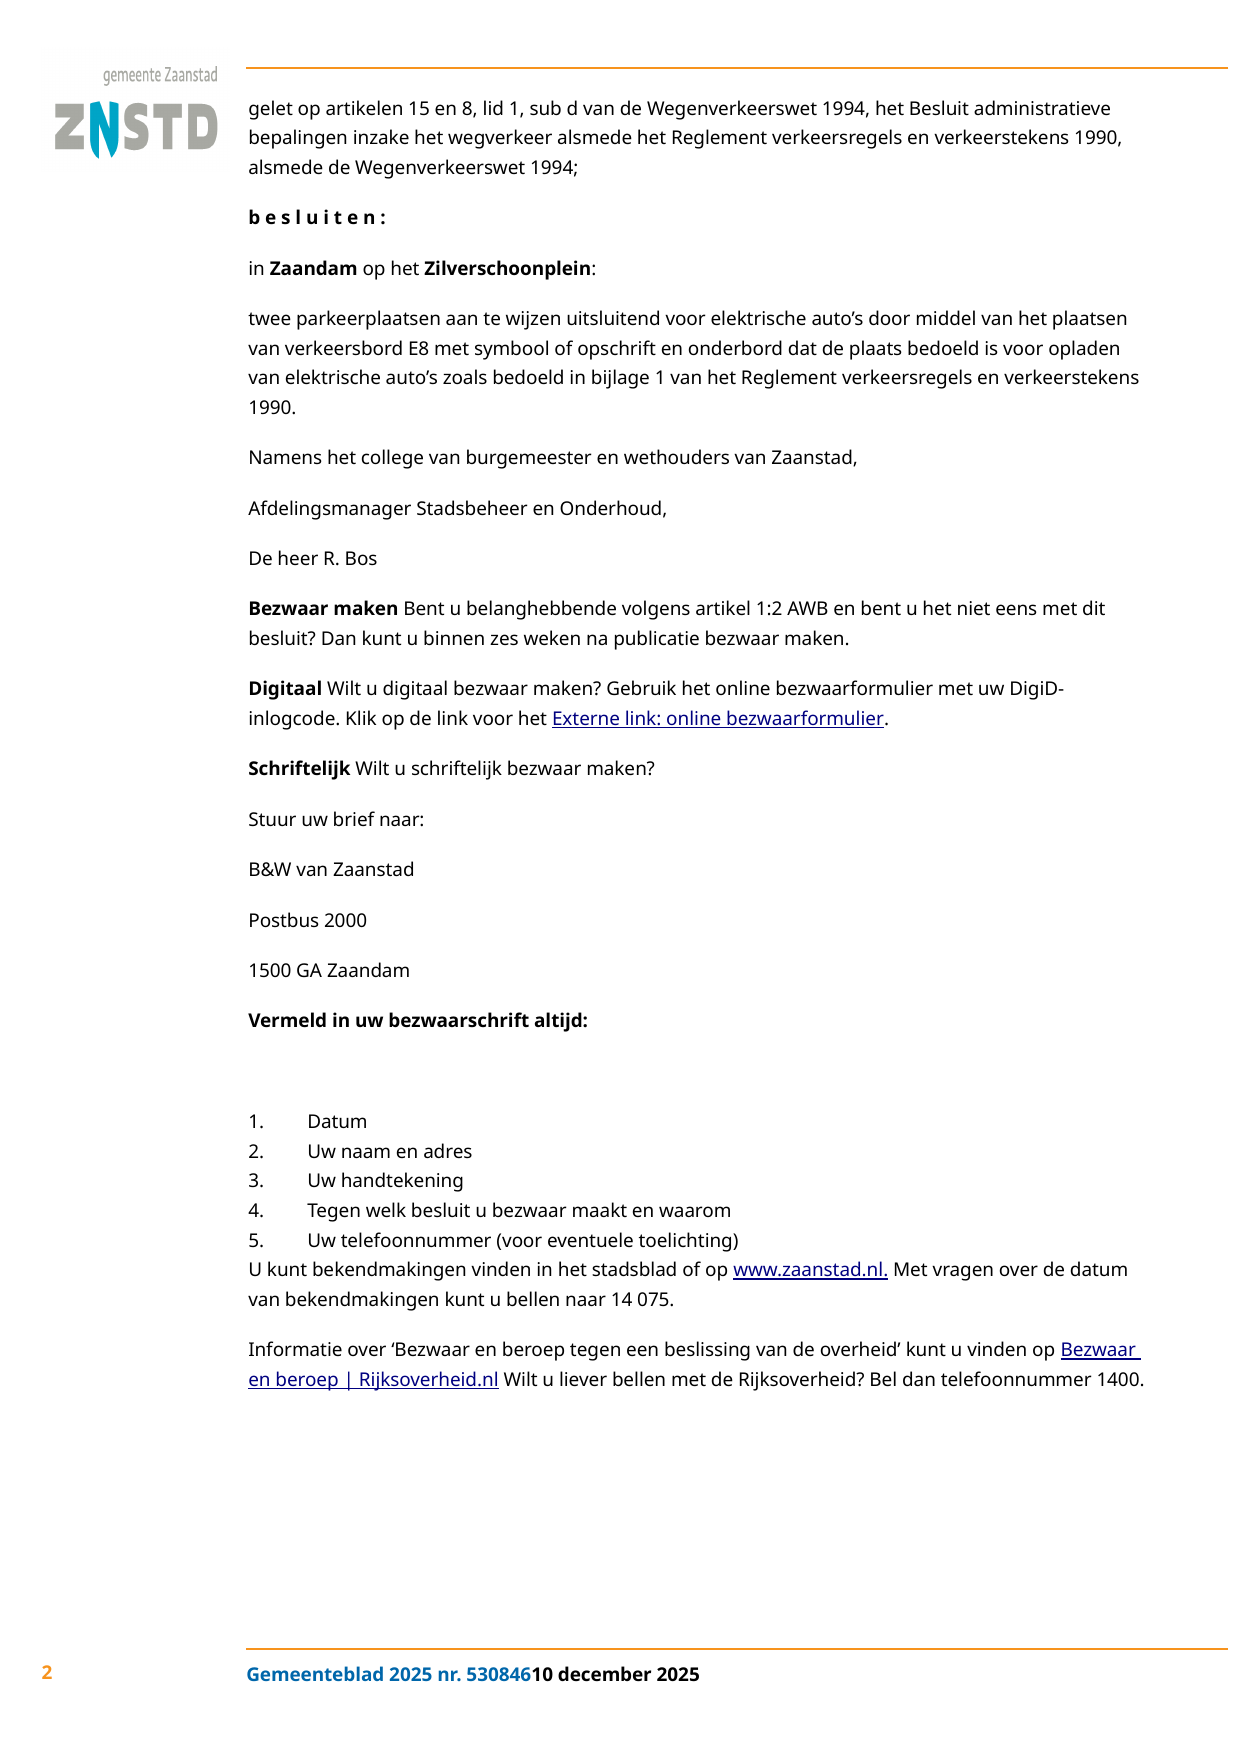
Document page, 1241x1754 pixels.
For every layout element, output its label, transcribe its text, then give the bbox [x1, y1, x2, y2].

text Bezwaar maken Bent u belanghebbende volgens artikel 1:2 AWB en bent u het niet eens met dit besluit? Dan kunt u binnen zes weken na publicatie bezwaar maken. [248, 596, 1152, 651]
text Digitaal Wilt u digitaal bezwaar maken? Gebruik het online bezwaarformulier met uw DigiD-inlogcode. Klik op de link voor het Externe link: online bezwaarformulier. [248, 676, 1152, 731]
text Namens het college van burgemeester en wethouders van Zaanstad, [248, 444, 1152, 470]
list Uw handtekening [248, 1168, 1152, 1193]
text Schriftelijk Wilt u schriftelijk bezwaar maken? [248, 756, 1152, 781]
text Afdelingsmanager Stadsbeheer en Onderhoud, [248, 495, 1152, 521]
text De heer R. Bos [248, 545, 1152, 571]
text b e s l u i t e n : [248, 204, 1152, 230]
text Informatie over ‘Bezwaar en beroep tegen een beslissing van de overheid’ kunt u vinden op Bezwaar en beroep | Rijksoverheid.nl Wilt u liever bellen met de Rijksoverheid? Bel dan telefoonnummer 1400. [248, 1336, 1152, 1392]
list Datum [248, 1108, 1152, 1134]
picture [41, 47, 231, 172]
list Tegen welk besluit u bezwaar maakt en waarom [248, 1197, 1152, 1223]
text gelet op artikelen 15 en 8, lid 1, sub d van de Wegenverkeerswet 1994, het Besluit administratieve bepalingen inzake het wegverkeer alsmede het Reglement verkeersregels en verkeerstekens 1990, alsmede de Wegenverkeerswet 1994; [248, 95, 1152, 180]
text Vermeld in uw bezwaarschrift altijd: [248, 1008, 1152, 1033]
list Uw naam en adres [248, 1138, 1152, 1164]
text in Zaandam op het Zilverschoonplein: [248, 255, 1152, 281]
text 1500 GA Zaandam [248, 957, 1152, 983]
text twee parkeerplaatsen aan te wijzen uitsluitend voor elektrische auto’s door middel van het plaatsen van verkeersbord E8 met symbool of opschrift en onderbord dat de plaats bedoeld is voor opladen van elektrische auto’s zoals bedoeld in bijlage 1 van het Reglement verkeersregels en verkeerstekens 1990. [248, 305, 1152, 420]
text Stuur uw brief naar: [248, 806, 1152, 832]
text Postbus 2000 [248, 907, 1152, 933]
list Uw telefoonnummer (voor eventuele toelichting) [248, 1227, 1152, 1253]
text B&W van Zaanstad [248, 856, 1152, 882]
text U kunt bekendmakingen vinden in het stadsblad of op www.zaanstad.nl. Met vragen over de datum van bekendmakingen kunt u bellen naar 14 075. [248, 1256, 1152, 1312]
